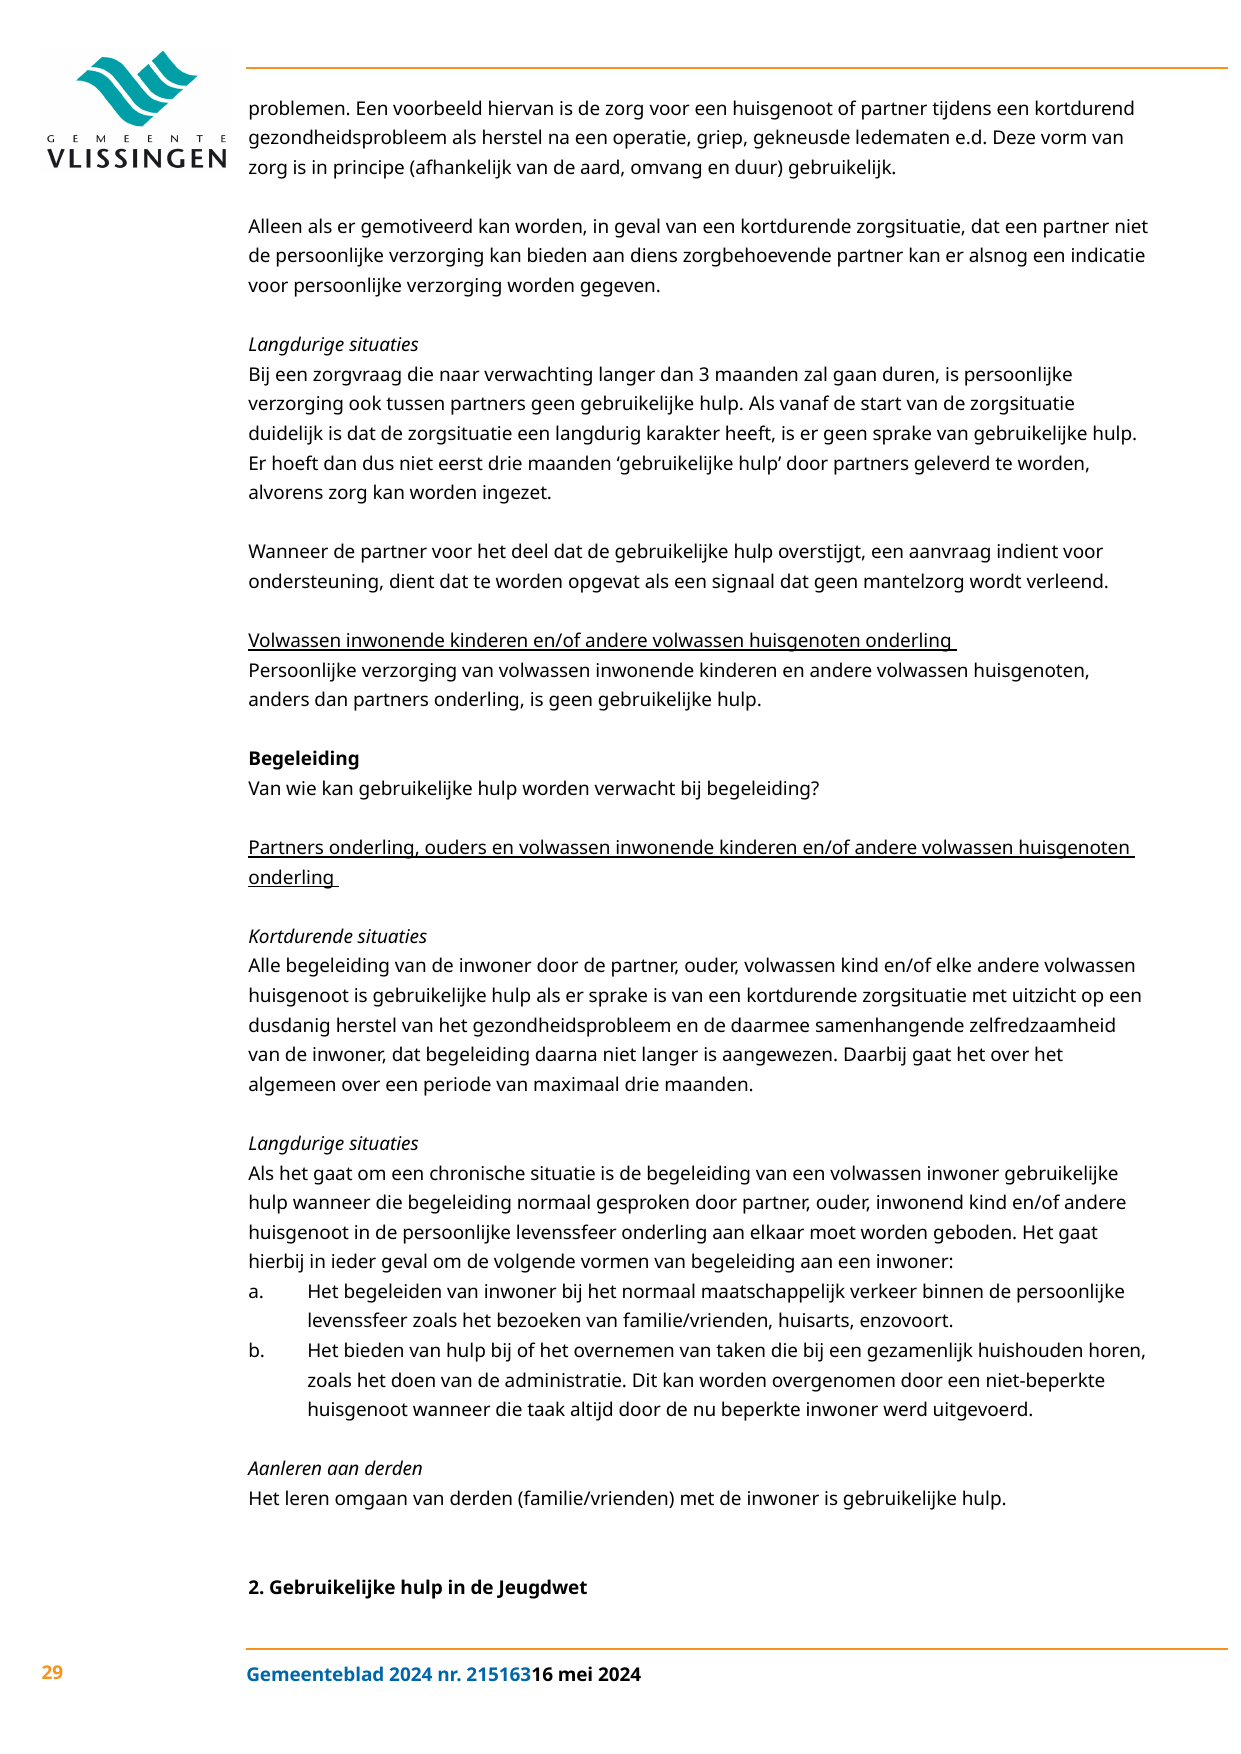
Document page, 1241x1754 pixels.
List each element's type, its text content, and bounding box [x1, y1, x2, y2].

text problemen. Een voorbeeld hiervan is de zorg voor een huisgenoot of partner tijdens een kortdurend gezondheidsprobleem als herstel na een operatie, griep, gekneusde ledematen e.d. Deze vorm van zorg is in principe (afhankelijk van de aard, omvang en duur) gebruikelijk. [248, 95, 1152, 180]
text Alle begeleiding van de inwoner door de partner, ouder, volwassen kind en/of elke andere volwassen huisgenoot is gebruikelijke hulp als er sprake is van een kortdurende zorgsituatie met uitzicht op een dusdanig herstel van het gezondheidsprobleem en de daarmee samenhangende zelfredzaamheid van de inwoner, dat begeleiding daarna niet langer is aangewezen. Daarbij gaat het over het algemeen over een periode van maximaal drie maanden. [248, 953, 1152, 1097]
text Begeleiding [248, 746, 1152, 771]
list Het begeleiden van inwoner bij het normaal maatschappelijk verkeer binnen de persoonlijke levenssfeer zoals het bezoeken van familie/vrienden, huisarts, enzovoort. [248, 1278, 1152, 1333]
text Partners onderling, ouders en volwassen inwonende kinderen en/of andere volwassen huisgenoten onderling [248, 834, 1152, 890]
text Langdurige situaties [248, 1130, 1152, 1156]
text Aanleren aan derden [248, 1456, 1152, 1481]
text Bij een zorgvraag die naar verwachting langer dan 3 maanden zal gaan duren, is persoonlijke verzorging ook tussen partners geen gebruikelijke hulp. Als vanaf de start van de zorgsituatie duidelijk is dat de zorgsituatie een langdurig karakter heeft, is er geen sprake van gebruikelijke hulp. Er hoeft dan dus niet eerst drie maanden ‘gebruikelijke hulp’ door partners geleverd te worden, alvorens zorg kan worden ingezet. [248, 361, 1152, 505]
text Wanneer de partner voor het deel dat de gebruikelijke hulp overstijgt, een aanvraag indient voor ondersteuning, dient dat te worden opgevat als een signaal dat geen mantelzorg wordt verleend. [248, 538, 1152, 594]
text Als het gaat om een chronische situatie is de begeleiding van een volwassen inwoner gebruikelijke hulp wanneer die begeleiding normaal gesproken door partner, ouder, inwonend kind en/of andere huisgenoot in de persoonlijke levenssfeer onderling aan elkaar moet worden geboden. Het gaat hierbij in ieder geval om de volgende vormen van begeleiding aan een inwoner: [248, 1160, 1152, 1274]
text Persoonlijke verzorging van volwassen inwonende kinderen en andere volwassen huisgenoten, anders dan partners onderling, is geen gebruikelijke hulp. [248, 657, 1152, 712]
picture [41, 47, 231, 172]
text Langdurige situaties [248, 331, 1152, 357]
text Van wie kan gebruikelijke hulp worden verwacht bij begeleiding? [248, 775, 1152, 801]
list Het bieden van hulp bij of het overnemen van taken die bij een gezamenlijk huishouden horen, zoals het doen van de administratie. Dit kan worden overgenomen door een niet-beperkte huisgenoot wanneer die taak altijd door de nu beperkte inwoner werd uitgevoerd. [248, 1337, 1152, 1422]
text Het leren omgaan van derden (familie/vrienden) met de inwoner is gebruikelijke hulp. [248, 1485, 1152, 1511]
text 2. Gebruikelijke hulp in de Jeugdwet [248, 1574, 1152, 1600]
text Alleen als er gemotiveerd kan worden, in geval van een kortdurende zorgsituatie, dat een partner niet de persoonlijke verzorging kan bieden aan diens zorgbehoevende partner kan er alsnog een indicatie voor persoonlijke verzorging worden gegeven. [248, 213, 1152, 298]
text Volwassen inwonende kinderen en/of andere volwassen huisgenoten onderling [248, 627, 1152, 653]
text Kortdurende situaties [248, 923, 1152, 949]
